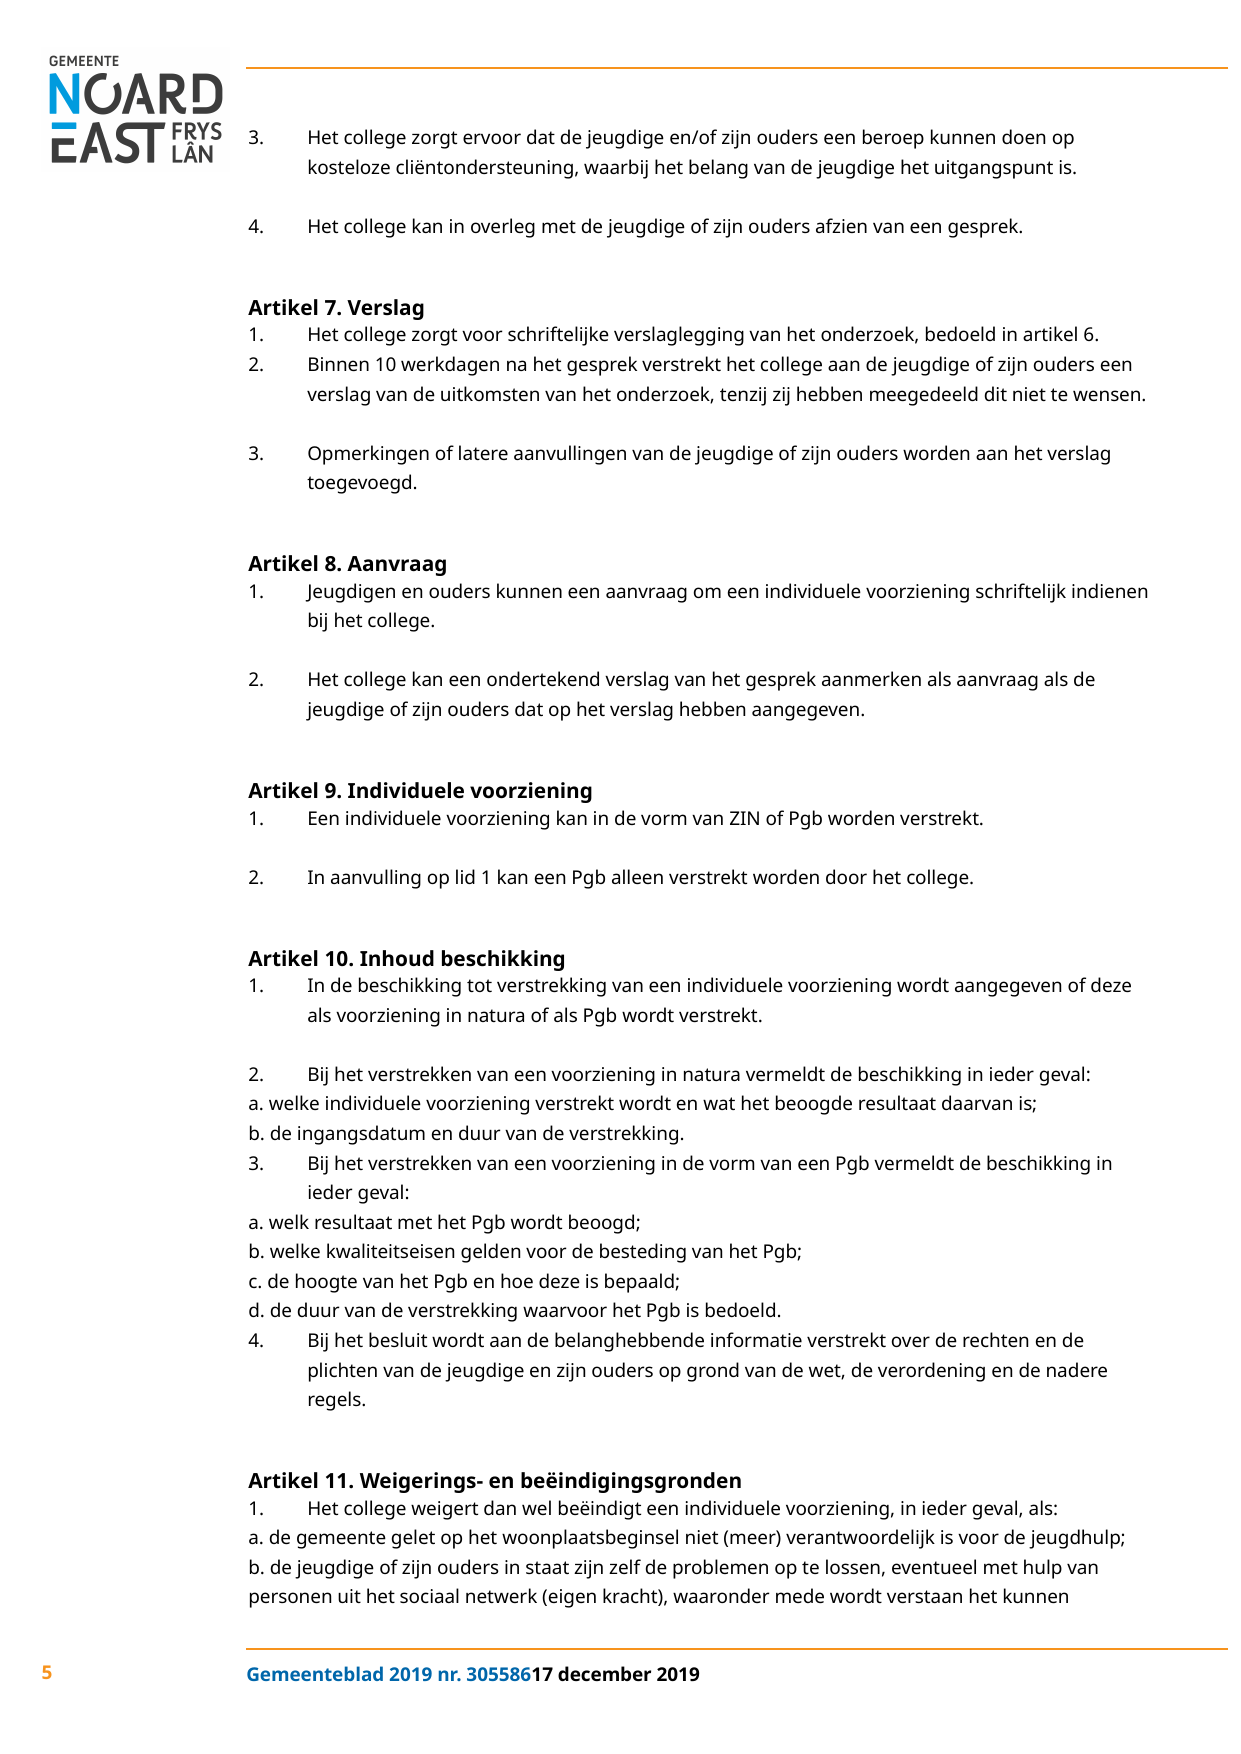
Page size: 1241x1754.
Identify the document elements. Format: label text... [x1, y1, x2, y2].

text a. welk resultaat met het Pgb wordt beoogd; [248, 1209, 1152, 1235]
text d. de duur van de verstrekking waarvoor het Pgb is bedoeld. [248, 1298, 1152, 1323]
text a. welke individuele voorziening verstrekt wordt en wat het beoogde resultaat daarvan is; [248, 1091, 1152, 1116]
text Artikel 11. Weigerings- en beëindigingsgronden [248, 1466, 1152, 1495]
list Het college zorgt voor schriftelijke verslaglegging van het onderzoek, bedoeld in artikel 6. [248, 322, 1152, 347]
list Het college zorgt ervoor dat de jeugdige en/of zijn ouders een beroep kunnen doen op kosteloze cliëntondersteuning, waarbij het belang van de jeugdige het uitgangspunt is. [248, 124, 1152, 180]
text b. de ingangsdatum en duur van de verstrekking. [248, 1120, 1152, 1146]
text a. de gemeente gelet op het woonplaatsbeginsel niet (meer) verantwoordelijk is voor de jeugdhulp; [248, 1524, 1152, 1550]
list Opmerkingen of latere aanvullingen van de jeugdige of zijn ouders worden aan het verslag toegevoegd. [248, 440, 1152, 495]
text b. de jeugdige of zijn ouders in staat zijn zelf de problemen op te lossen, eventueel met hulp van personen uit het sociaal netwerk (eigen kracht), waaronder mede wordt verstaan het kunnen [248, 1554, 1152, 1609]
text Artikel 9. Individuele voorziening [248, 776, 1152, 805]
list Bij het verstrekken van een voorziening in de vorm van een Pgb vermeldt de beschikking in ieder geval: [248, 1150, 1152, 1205]
list Een individuele voorziening kan in de vorm van ZIN of Pgb worden verstrekt. [248, 805, 1152, 830]
list Binnen 10 werkdagen na het gesprek verstrekt het college aan de jeugdige of zijn ouders een verslag van de uitkomsten van het onderzoek, tenzij zij hebben meegedeeld dit niet te wensen. [248, 351, 1152, 406]
text c. de hoogte van het Pgb en hoe deze is bepaald; [248, 1268, 1152, 1294]
list Het college kan in overleg met de jeugdige of zijn ouders afzien van een gesprek. [248, 213, 1152, 239]
list In de beschikking tot verstrekking van een individuele voorziening wordt aangegeven of deze als voorziening in natura of als Pgb wordt verstrekt. [248, 972, 1152, 1028]
text Artikel 8. Aanvraag [248, 549, 1152, 578]
text Artikel 7. Verslag [248, 293, 1152, 322]
list Het college kan een ondertekend verslag van het gesprek aanmerken als aanvraag als de jeugdige of zijn ouders dat op het verslag hebben aangegeven. [248, 667, 1152, 722]
list In aanvulling op lid 1 kan een Pgb alleen verstrekt worden door het college. [248, 864, 1152, 889]
list Het college weigert dan wel beëindigt een individuele voorziening, in ieder geval, als: [248, 1495, 1152, 1521]
text Artikel 10. Inhoud beschikking [248, 944, 1152, 972]
list Jeugdigen en ouders kunnen een aanvraag om een individuele voorziening schriftelijk indienen bij het college. [248, 578, 1152, 633]
picture [41, 47, 231, 172]
text b. welke kwaliteitseisen gelden voor de besteding van het Pgb; [248, 1238, 1152, 1264]
list Bij het verstrekken van een voorziening in natura vermeldt de beschikking in ieder geval: [248, 1061, 1152, 1087]
list Bij het besluit wordt aan de belanghebbende informatie verstrekt over de rechten en de plichten van de jeugdige en zijn ouders op grond van de wet, de verordening en de nadere regels. [248, 1327, 1152, 1412]
